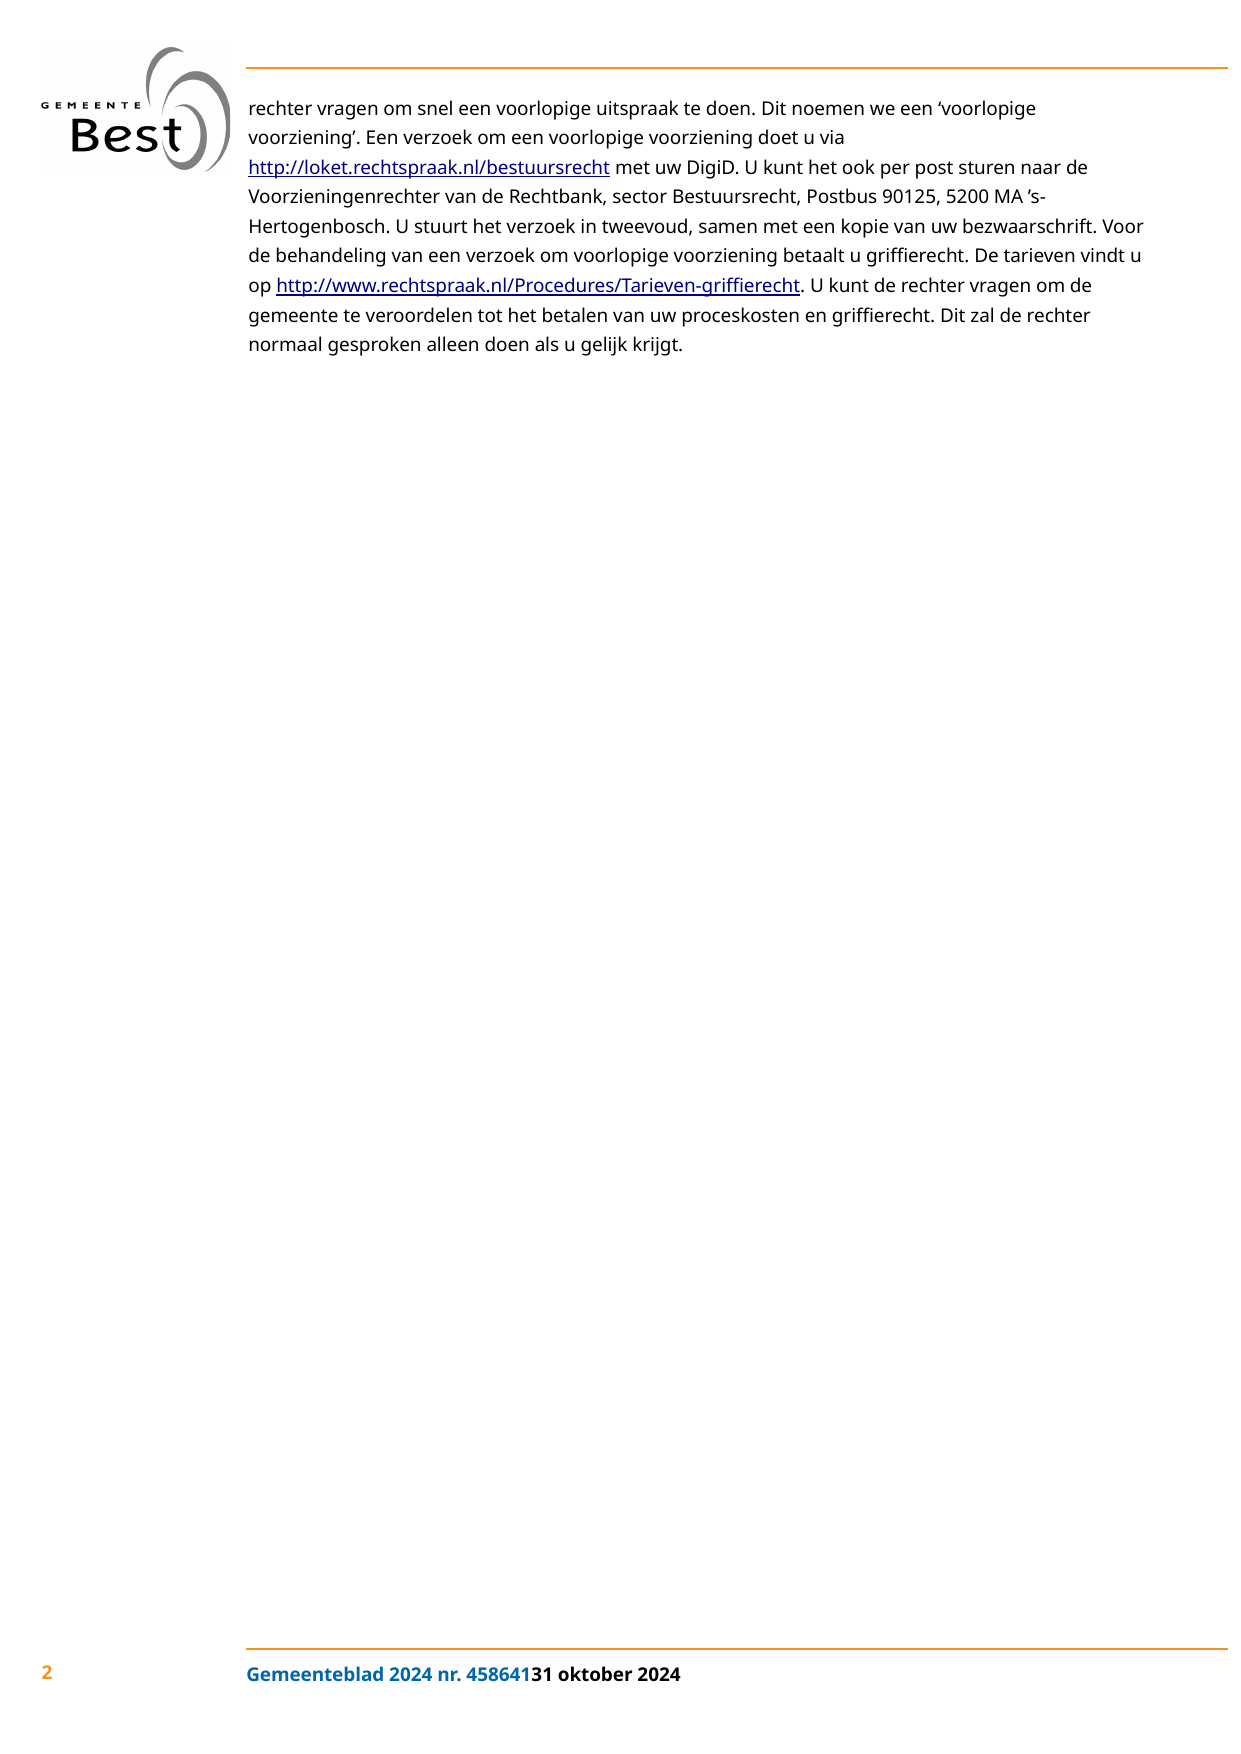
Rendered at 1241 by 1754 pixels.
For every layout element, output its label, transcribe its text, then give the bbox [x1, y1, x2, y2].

text rechter vragen om snel een voorlopige uitspraak te doen. Dit noemen we een ‘voorlopige voorziening’. Een verzoek om een voorlopige voorziening doet u via http://loket.rechtspraak.nl/bestuursrecht met uw DigiD. U kunt het ook per post sturen naar de Voorzieningenrechter van de Rechtbank, sector Bestuursrecht, Postbus 90125, 5200 MA ’s-Hertogenbosch. U stuurt het verzoek in tweevoud, samen met een kopie van uw bezwaarschrift. Voor de behandeling van een verzoek om voorlopige voorziening betaalt u griffierecht. De tarieven vindt u op http://www.rechtspraak.nl/Procedures/Tarieven-griffierecht. U kunt de rechter vragen om de gemeente te veroordelen tot het betalen van uw proceskosten en griffierecht. Dit zal de rechter normaal gesproken alleen doen als u gelijk krijgt. [248, 95, 1152, 357]
picture [41, 47, 231, 172]
